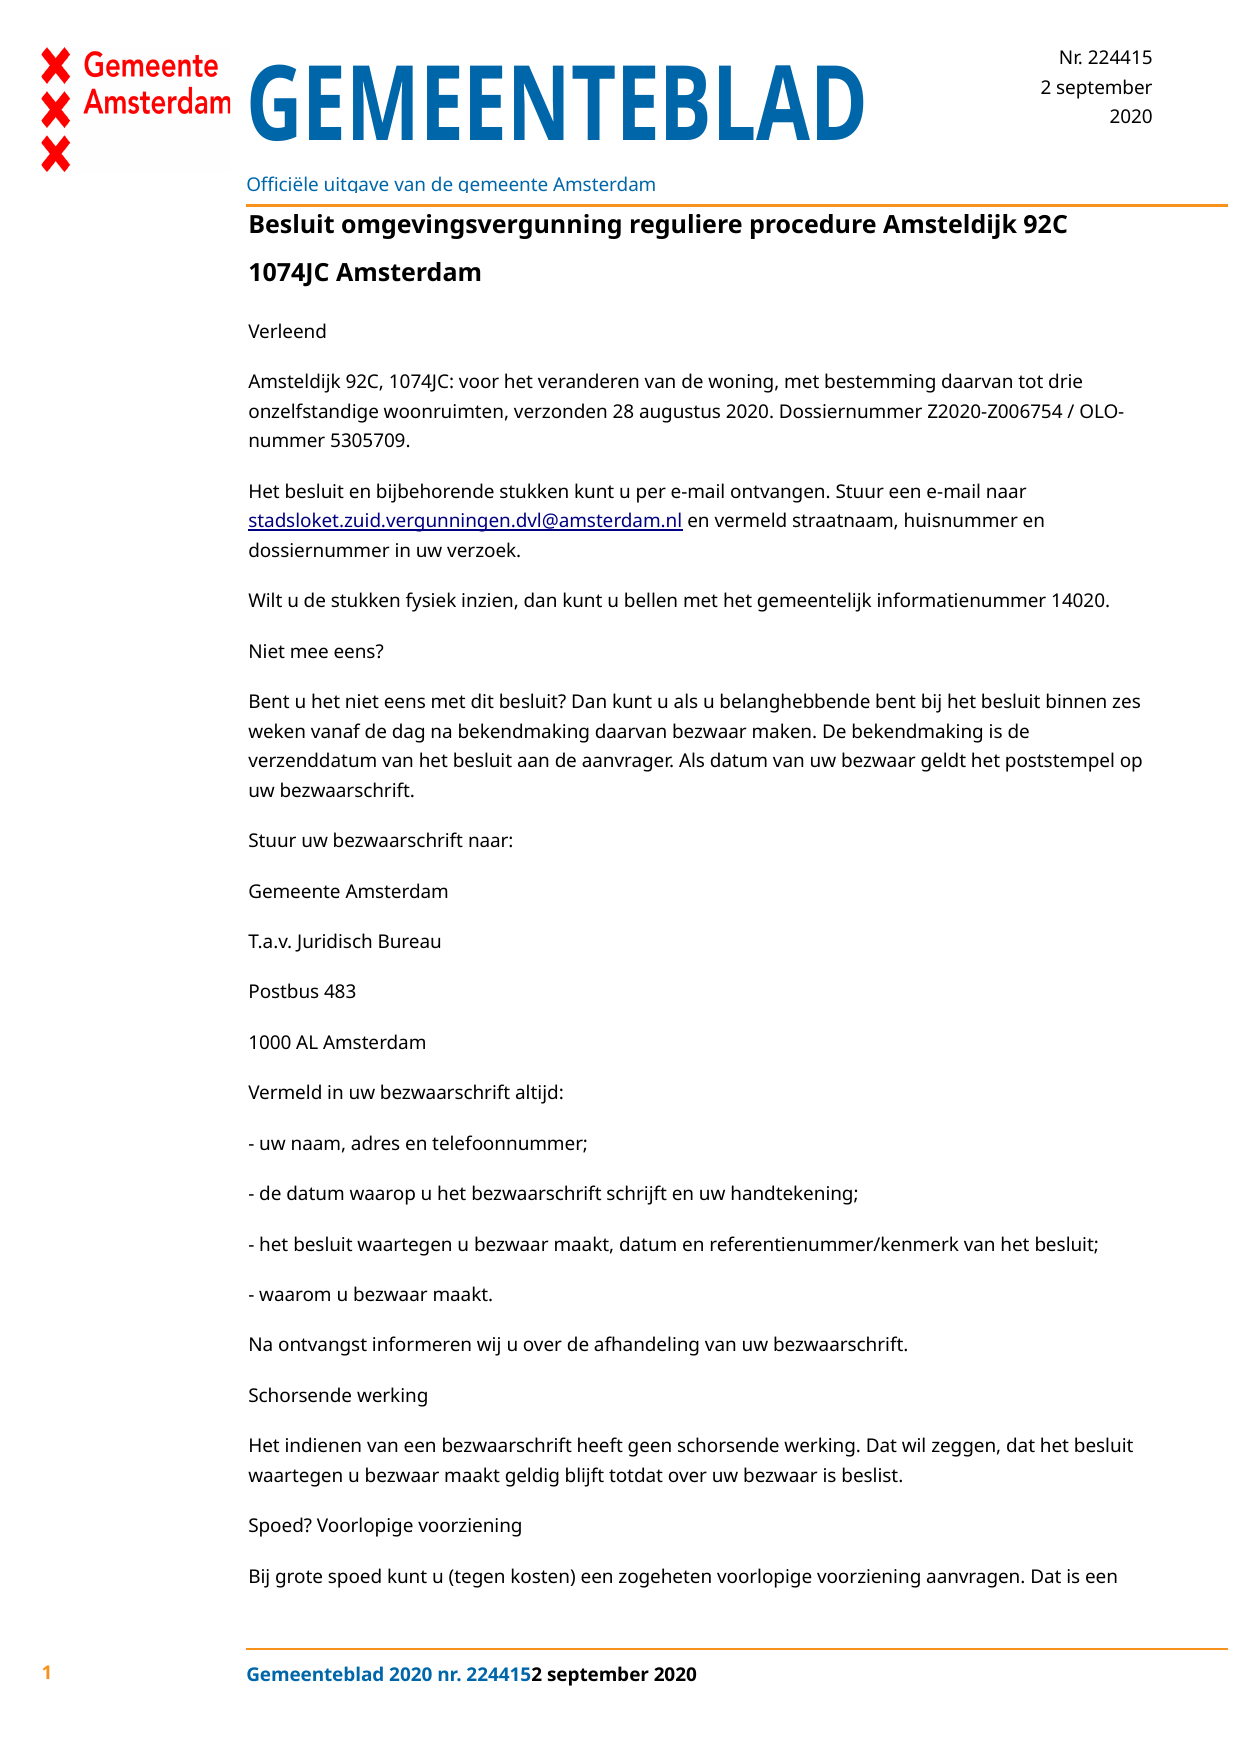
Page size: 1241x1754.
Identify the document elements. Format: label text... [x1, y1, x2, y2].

text 1000 AL Amsterdam [248, 1029, 1152, 1055]
text Spoed? Voorlopige voorziening [248, 1512, 1152, 1538]
text Besluit omgevingsvergunning reguliere procedure Amsteldijk 92C 1074JC Amsterdam [248, 207, 1152, 288]
text Gemeente Amsterdam [248, 878, 1152, 904]
text Het indienen van een bezwaarschrift heeft geen schorsende werking. Dat wil zeggen, dat het besluit waartegen u bezwaar maakt geldig blijft totdat over uw bezwaar is beslist. [248, 1432, 1152, 1488]
text Vermeld in uw bezwaarschrift altijd: [248, 1079, 1152, 1105]
text Verleend [248, 318, 1152, 344]
text Bent u het niet eens met dit besluit? Dan kunt u als u belanghebbende bent bij het besluit binnen zes weken vanaf de dag na bekendmaking daarvan bezwaar maken. De bekendmaking is de verzenddatum van het besluit aan de aanvrager. Als datum van uw bezwaar geldt het poststempel op uw bezwaarschrift. [248, 688, 1152, 803]
text Niet mee eens? [248, 638, 1152, 664]
text Wilt u de stukken fysiek inzien, dan kunt u bellen met het gemeentelijk informatienummer 14020. [248, 587, 1152, 613]
text - waarom u bezwaar maakt. [248, 1281, 1152, 1307]
text Bij grote spoed kunt u (tegen kosten) een zogeheten voorlopige voorziening aanvragen. Dat is een [248, 1563, 1152, 1589]
text Stuur uw bezwaarschrift naar: [248, 827, 1152, 853]
text - de datum waarop u het bezwaarschrift schrijft en uw handtekening; [248, 1180, 1152, 1206]
text - het besluit waartegen u bezwaar maakt, datum en referentienummer/kenmerk van het besluit; [248, 1231, 1152, 1257]
text Het besluit en bijbehorende stukken kunt u per e-mail ontvangen. Stuur een e-mail naar stadsloket.zuid.vergunningen.dvl@amsterdam.nl en vermeld straatnaam, huisnummer en dossiernummer in uw verzoek. [248, 478, 1152, 563]
picture [41, 47, 231, 172]
text Schorsende werking [248, 1382, 1152, 1408]
text Postbus 483 [248, 979, 1152, 1004]
text Amsteldijk 92C, 1074JC: voor het veranderen van de woning, met bestemming daarvan tot drie onzelfstandige woonruimten, verzonden 28 augustus 2020. Dossiernummer Z2020-Z006754 / OLO-nummer 5305709. [248, 368, 1152, 453]
text T.a.v. Juridisch Bureau [248, 928, 1152, 954]
text - uw naam, adres en telefoonnummer; [248, 1130, 1152, 1156]
text Na ontvangst informeren wij u over de afhandeling van uw bezwaarschrift. [248, 1332, 1152, 1357]
